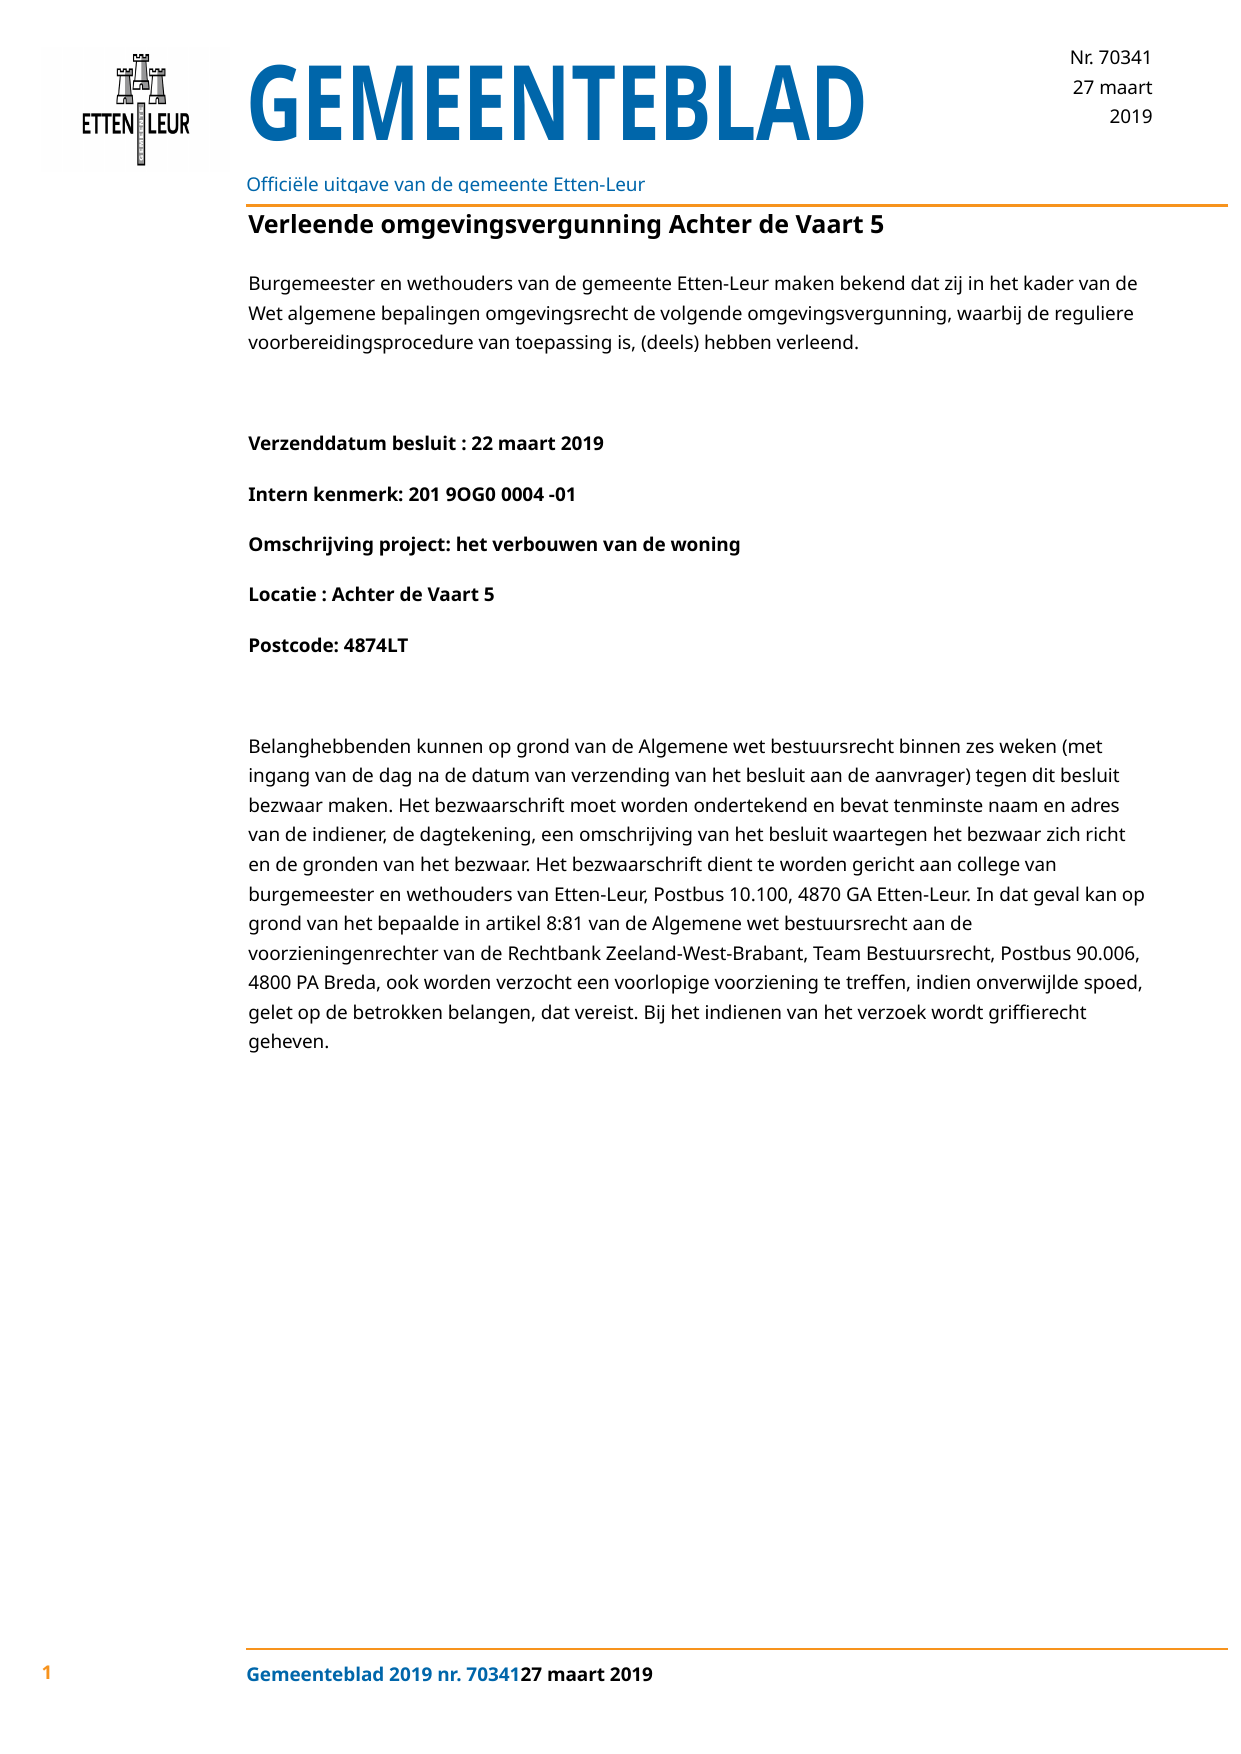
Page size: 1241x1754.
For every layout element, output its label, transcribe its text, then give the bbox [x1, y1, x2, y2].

text Belanghebbenden kunnen op grond van de Algemene wet bestuursrecht binnen zes weken (met ingang van de dag na de datum van verzending van het besluit aan de aanvrager) tegen dit besluit bezwaar maken. Het bezwaarschrift moet worden ondertekend en bevat tenminste naam en adres van de indiener, de dagtekening, een omschrijving van het besluit waartegen het bezwaar zich richt en de gronden van het bezwaar. Het bezwaarschrift dient te worden gericht aan college van burgemeester en wethouders van Etten-Leur, Postbus 10.100, 4870 GA Etten-Leur. In dat geval kan op grond van het bepaalde in artikel 8:81 van de Algemene wet bestuursrecht aan de voorzieningenrechter van de Rechtbank Zeeland-West-Brabant, Team Bestuursrecht, Postbus 90.006, 4800 PA Breda, ook worden verzocht een voorlopige voorziening te treffen, indien onverwijlde spoed, gelet op de betrokken belangen, dat vereist. Bij het indienen van het verzoek wordt griffierecht geheven. [248, 733, 1152, 1054]
text Verleende omgevingsvergunning Achter de Vaart 5 [248, 207, 1152, 241]
text Verzenddatum besluit : 22 maart 2019 [248, 430, 1152, 456]
picture [41, 47, 231, 172]
text Intern kenmerk: 201 9OG0 0004 -01 [248, 481, 1152, 506]
text Postcode: 4874LT [248, 632, 1152, 658]
text Locatie : Achter de Vaart 5 [248, 582, 1152, 607]
text Burgemeester en wethouders van de gemeente Etten-Leur maken bekend dat zij in het kader van de Wet algemene bepalingen omgevingsrecht de volgende omgevingsvergunning, waarbij de reguliere voorbereidingsprocedure van toepassing is, (deels) hebben verleend. [248, 270, 1152, 355]
text Omschrijving project: het verbouwen van de woning [248, 531, 1152, 557]
